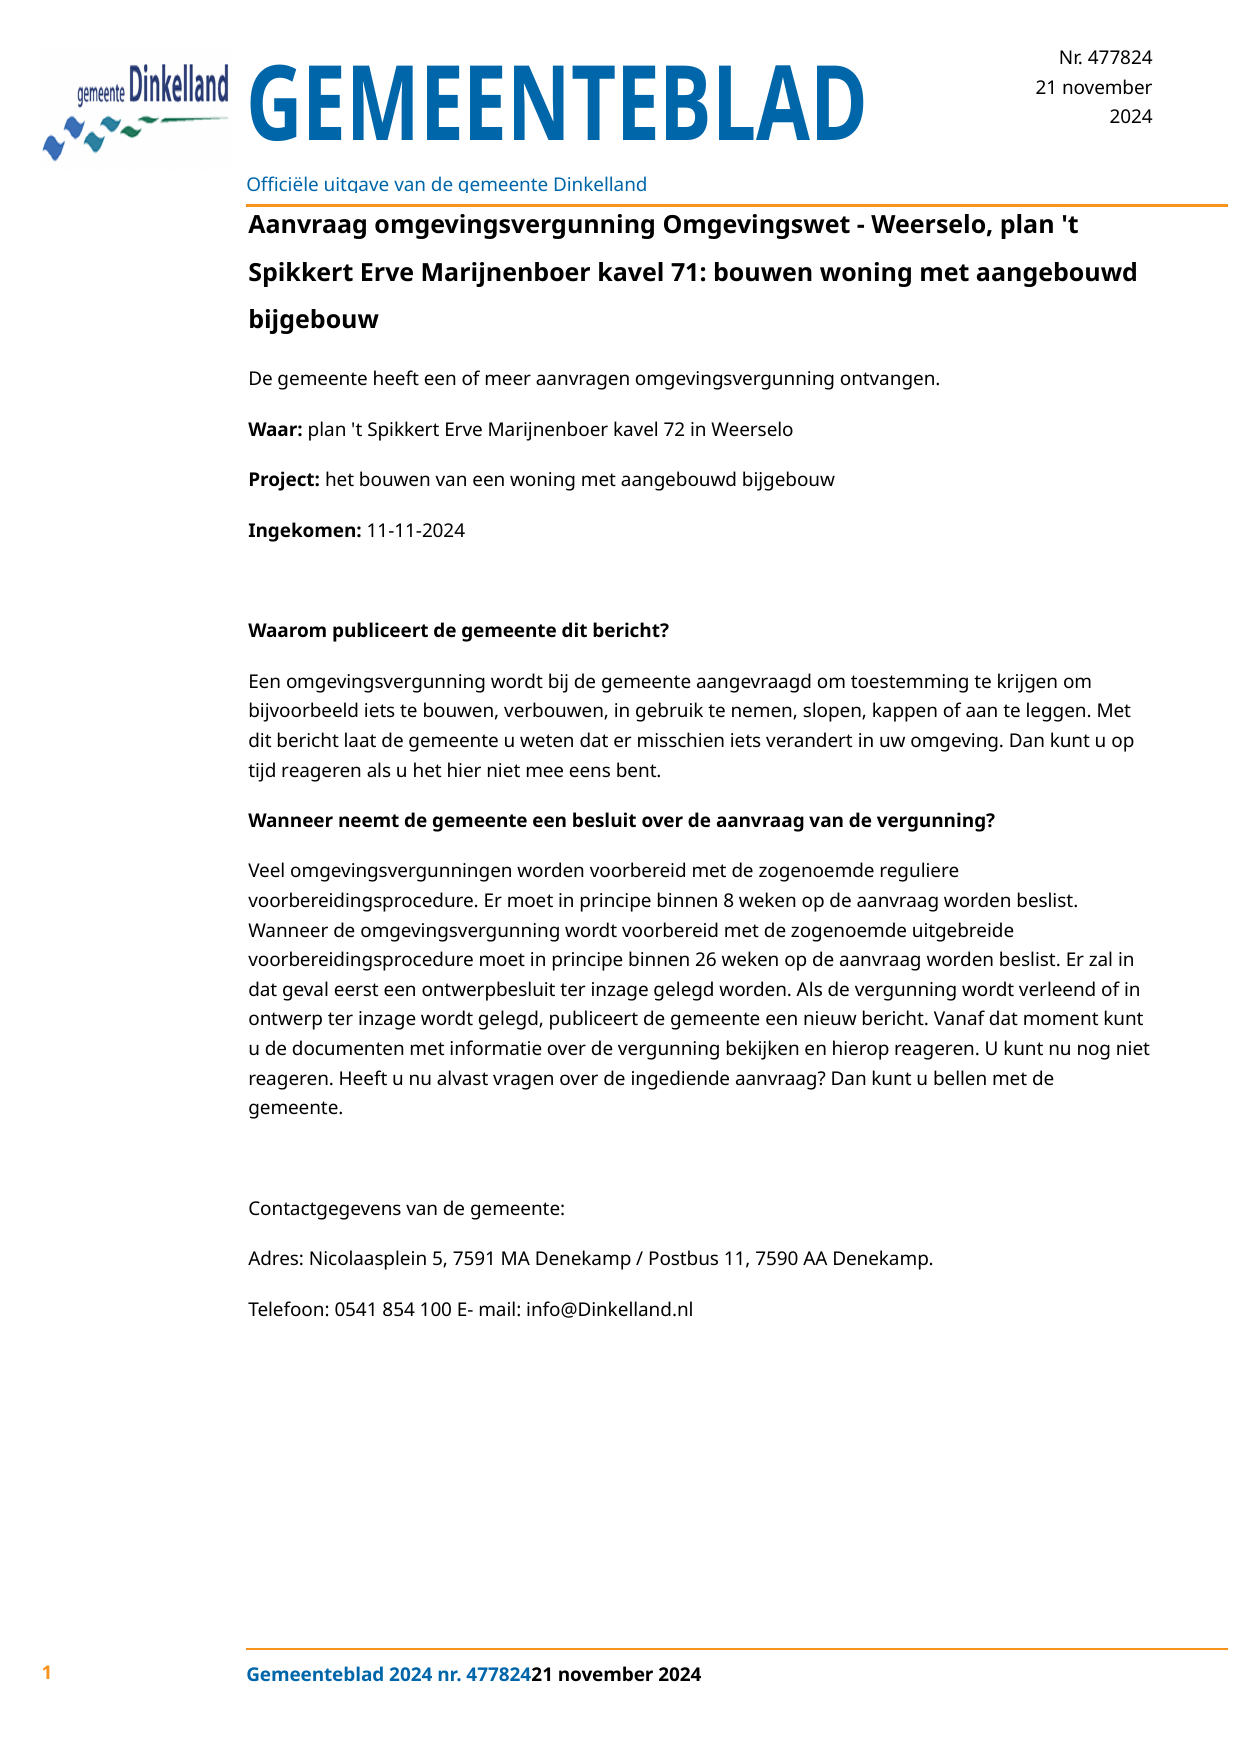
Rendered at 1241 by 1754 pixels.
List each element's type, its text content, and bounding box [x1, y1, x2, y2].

text Adres: Nicolaasplein 5, 7591 MA Denekamp / Postbus 11, 7590 AA Denekamp. [248, 1246, 1152, 1271]
picture [41, 47, 231, 172]
text Waar: plan 't Spikkert Erve Marijnenboer kavel 72 in Weerselo [248, 416, 1152, 442]
text Een omgevingsvergunning wordt bij de gemeente aangevraagd om toestemming te krijgen om bijvoorbeeld iets te bouwen, verbouwen, in gebruik te nemen, slopen, kappen of aan te leggen. Met dit bericht laat de gemeente u weten dat er misschien iets verandert in uw omgeving. Dan kunt u op tijd reageren als u het hier niet mee eens bent. [248, 668, 1152, 782]
text De gemeente heeft een of meer aanvragen omgevingsvergunning ontvangen. [248, 366, 1152, 391]
text Waarom publiceert de gemeente dit bericht? [248, 618, 1152, 643]
text Project: het bouwen van een woning met aangebouwd bijgebouw [248, 466, 1152, 492]
text Veel omgevingsvergunningen worden voorbereid met de zogenoemde reguliere voorbereidingsprocedure. Er moet in principe binnen 8 weken op de aanvraag worden beslist. Wanneer de omgevingsvergunning wordt voorbereid met de zogenoemde uitgebreide voorbereidingsprocedure moet in principe binnen 26 weken op de aanvraag worden beslist. Er zal in dat geval eerst een ontwerpbesluit ter inzage gelegd worden. Als de vergunning wordt verleend of in ontwerp ter inzage wordt gelegd, publiceert de gemeente een nieuw bericht. Vanaf dat moment kunt u de documenten met informatie over de vergunning bekijken en hierop reageren. U kunt nu nog niet reageren. Heeft u nu alvast vragen over de ingediende aanvraag? Dan kunt u bellen met de gemeente. [248, 858, 1152, 1120]
text Contactgegevens van de gemeente: [248, 1195, 1152, 1221]
text Aanvraag omgevingsvergunning Omgevingswet - Weerselo, plan 't Spikkert Erve Marijnenboer kavel 71: bouwen woning met aangebouwd bijgebouw [248, 207, 1152, 336]
text Telefoon: 0541 854 100 E- mail: info@Dinkelland.nl [248, 1296, 1152, 1322]
text Wanneer neemt de gemeente een besluit over de aanvraag van de vergunning? [248, 807, 1152, 833]
text Ingekomen: 11-11-2024 [248, 517, 1152, 542]
